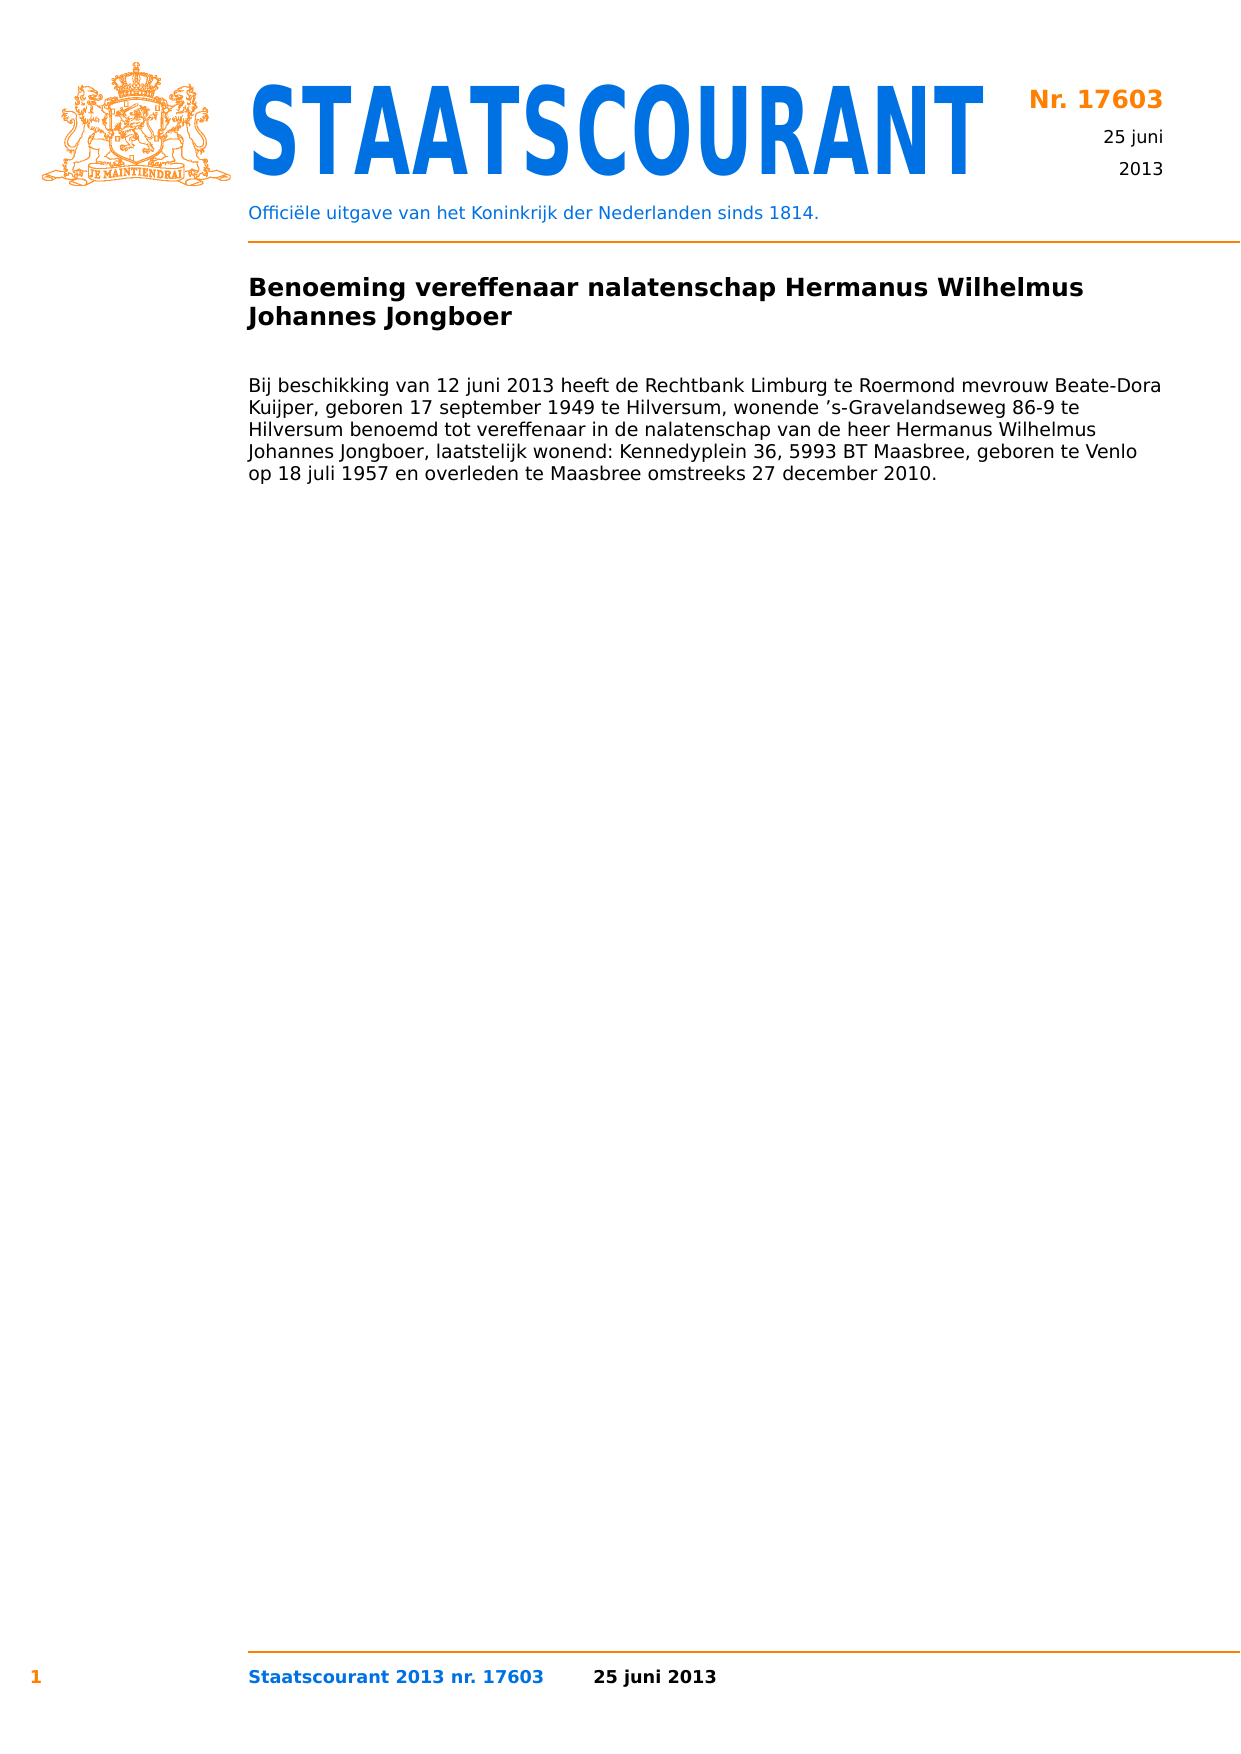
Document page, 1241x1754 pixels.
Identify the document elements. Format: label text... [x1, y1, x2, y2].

text Bij beschikking van 12 juni 2013 heeft de Rechtbank Limburg te Roermond mevrouw Beate-Dora Kuijper, geboren 17 september 1949 te Hilversum, wonende ’s-Gravelandseweg 86-9 te Hilversum benoemd tot vereffenaar in de nalatenschap van de heer Hermanus Wilhelmus Johannes Jongboer, laatstelijk wonend: Kennedyplein 36, 5993 BT Maasbree, geboren te Venlo op 18 juli 1957 en overleden te Maasbree omstreeks 27 december 2010. [248, 375, 1163, 485]
table_cell 25 juni [998, 121, 1240, 153]
table_cell Officiële uitgave van het Koninkrijk der Nederlanden sinds 1814. [248, 203, 1240, 241]
picture [41, 62, 231, 186]
table_header [25, 62, 248, 241]
table_cell 2013 [998, 153, 1240, 203]
table_header STAATSCOURANT [248, 62, 998, 203]
table_header Nr. 17603 [998, 62, 1240, 121]
subtitle Benoeming vereffenaar nalatenschap Hermanus Wilhelmus Johannes Jongboer [248, 273, 1163, 331]
